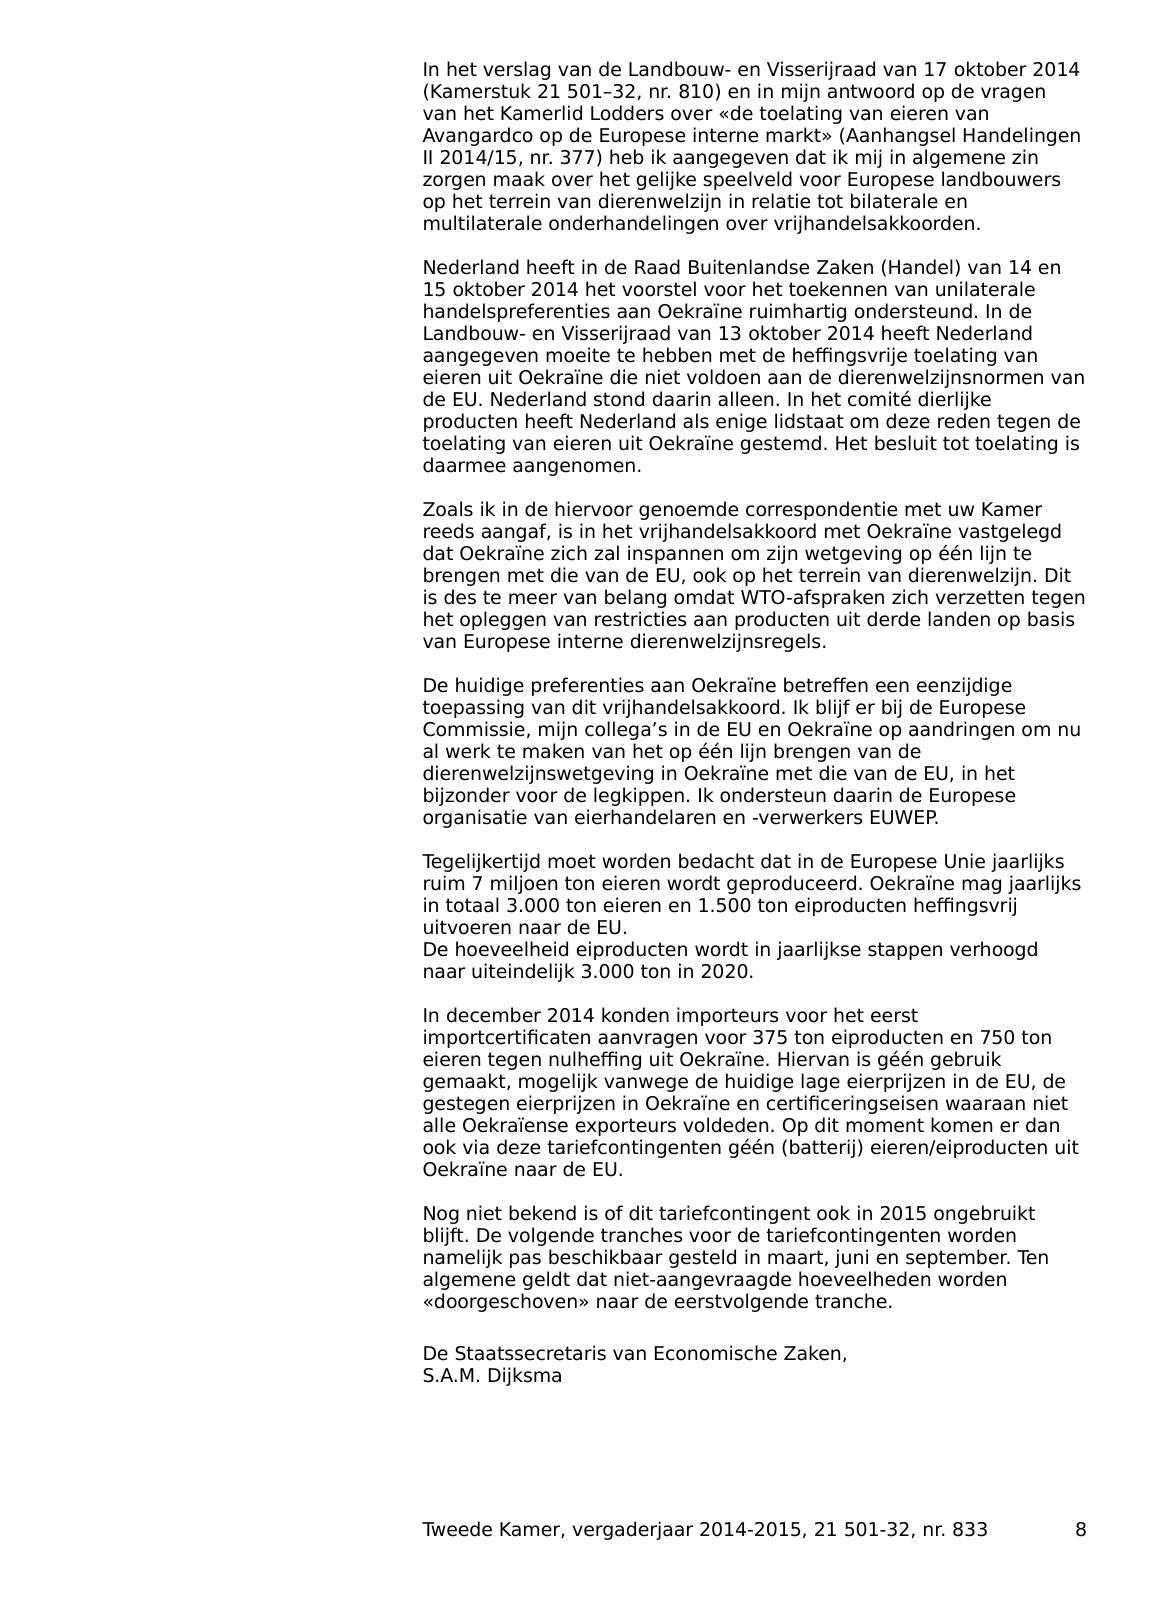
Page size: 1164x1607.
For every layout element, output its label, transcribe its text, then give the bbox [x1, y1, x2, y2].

text In het verslag van de Landbouw- en Visserijraad van 17 oktober 2014 (Kamerstuk 21 501–32, nr. 810) en in mijn antwoord op de vragen van het Kamerlid Lodders over «de toelating van eieren van Avangardco op de Europese interne markt» (Aanhangsel Handelingen II 2014/15, nr. 377) heb ik aangegeven dat ik mij in algemene zin zorgen maak over het gelijke speelveld voor Europese landbouwers op het terrein van dierenwelzijn in relatie tot bilaterale en multilaterale onderhandelingen over vrijhandelsakkoorden. [422, 59, 1087, 235]
text De hoeveelheid eiproducten wordt in jaarlijkse stappen verhoogd naar uiteindelijk 3.000 ton in 2020. [422, 939, 1087, 983]
text Nog niet bekend is of dit tariefcontingent ook in 2015 ongebruikt blijft. De volgende tranches voor de tariefcontingenten worden namelijk pas beschikbaar gesteld in maart, juni en september. Ten algemene geldt dat niet-aangevraagde hoeveelheden worden «doorgeschoven» naar de eerstvolgende tranche. [422, 1203, 1087, 1313]
text Nederland heeft in de Raad Buitenlandse Zaken (Handel) van 14 en 15 oktober 2014 het voorstel voor het toekennen van unilaterale handelspreferenties aan Oekraïne ruimhartig ondersteund. In de Landbouw- en Visserijraad van 13 oktober 2014 heeft Nederland aangegeven moeite te hebben met de heffingsvrije toelating van eieren uit Oekraïne die niet voldoen aan de dierenwelzijnsnormen van de EU. Nederland stond daarin alleen. In het comité dierlijke producten heeft Nederland als enige lidstaat om deze reden tegen de toelating van eieren uit Oekraïne gestemd. Het besluit tot toelating is daarmee aangenomen. [422, 257, 1087, 477]
text De Staatssecretaris van Economische Zaken, S.A.M. Dijksma [422, 1343, 1087, 1387]
text De huidige preferenties aan Oekraïne betreffen een eenzijdige toepassing van dit vrijhandelsakkoord. Ik blijf er bij de Europese Commissie, mijn collega’s in de EU en Oekraïne op aandringen om nu al werk te maken van het op één lijn brengen van de dierenwelzijnswetgeving in Oekraïne met die van de EU, in het bijzonder voor de legkippen. Ik ondersteun daarin de Europese organisatie van eierhandelaren en -verwerkers EUWEP. [422, 675, 1087, 829]
text Zoals ik in de hiervoor genoemde correspondentie met uw Kamer reeds aangaf, is in het vrijhandelsakkoord met Oekraïne vastgelegd dat Oekraïne zich zal inspannen om zijn wetgeving op één lijn te brengen met die van de EU, ook op het terrein van dierenwelzijn. Dit is des te meer van belang omdat WTO-afspraken zich verzetten tegen het opleggen van restricties aan producten uit derde landen op basis van Europese interne dierenwelzijnsregels. [422, 499, 1087, 653]
text Tegelijkertijd moet worden bedacht dat in de Europese Unie jaarlijks ruim 7 miljoen ton eieren wordt geproduceerd. Oekraïne mag jaarlijks in totaal 3.000 ton eieren en 1.500 ton eiproducten heffingsvrij uitvoeren naar de EU. [422, 851, 1087, 939]
text In december 2014 konden importeurs voor het eerst importcertificaten aanvragen voor 375 ton eiproducten en 750 ton eieren tegen nulheffing uit Oekraïne. Hiervan is géén gebruik gemaakt, mogelijk vanwege de huidige lage eierprijzen in de EU, de gestegen eierprijzen in Oekraïne en certificeringseisen waaraan niet alle Oekraïense exporteurs voldeden. Op dit moment komen er dan ook via deze tariefcontingenten géén (batterij) eieren/eiproducten uit Oekraïne naar de EU. [422, 1005, 1087, 1181]
